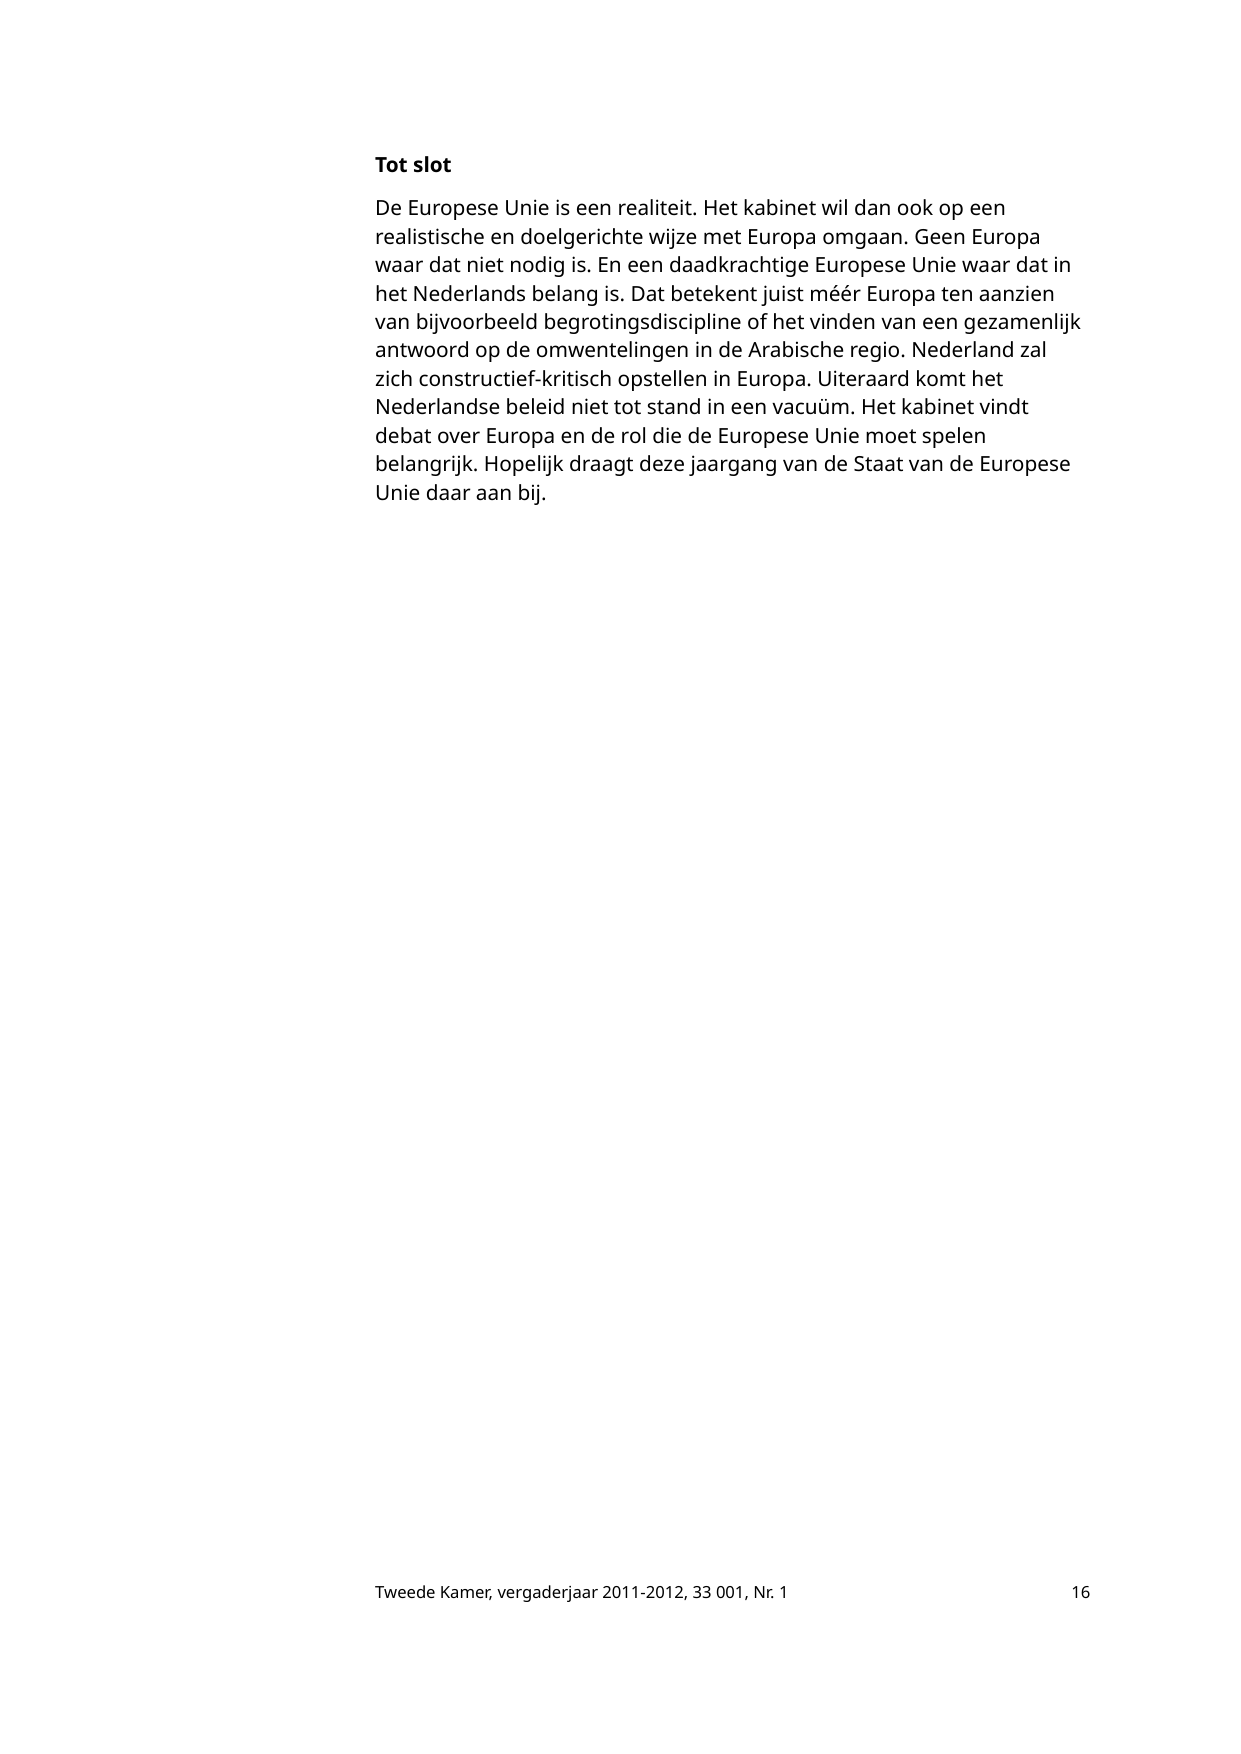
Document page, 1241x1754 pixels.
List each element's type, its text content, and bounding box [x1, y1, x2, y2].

text De Europese Unie is een realiteit. Het kabinet wil dan ook op een realistische en doelgerichte wijze met Europa omgaan. Geen Europa waar dat niet nodig is. En een daadkrachtige Europese Unie waar dat in het Nederlands belang is. Dat betekent juist méér Europa ten aanzien van bijvoorbeeld begrotingsdiscipline of het vinden van een gezamenlijk antwoord op de omwentelingen in de Arabische regio. Nederland zal zich constructief-kritisch opstellen in Europa. Uiteraard komt het Nederlandse beleid niet tot stand in een vacuüm. Het kabinet vindt debat over Europa en de rol die de Europese Unie moet spelen belangrijk. Hopelijk draagt deze jaargang van de Staat van de Europese Unie daar aan bij. [375, 193, 1090, 506]
text Tot slot [375, 150, 1090, 178]
